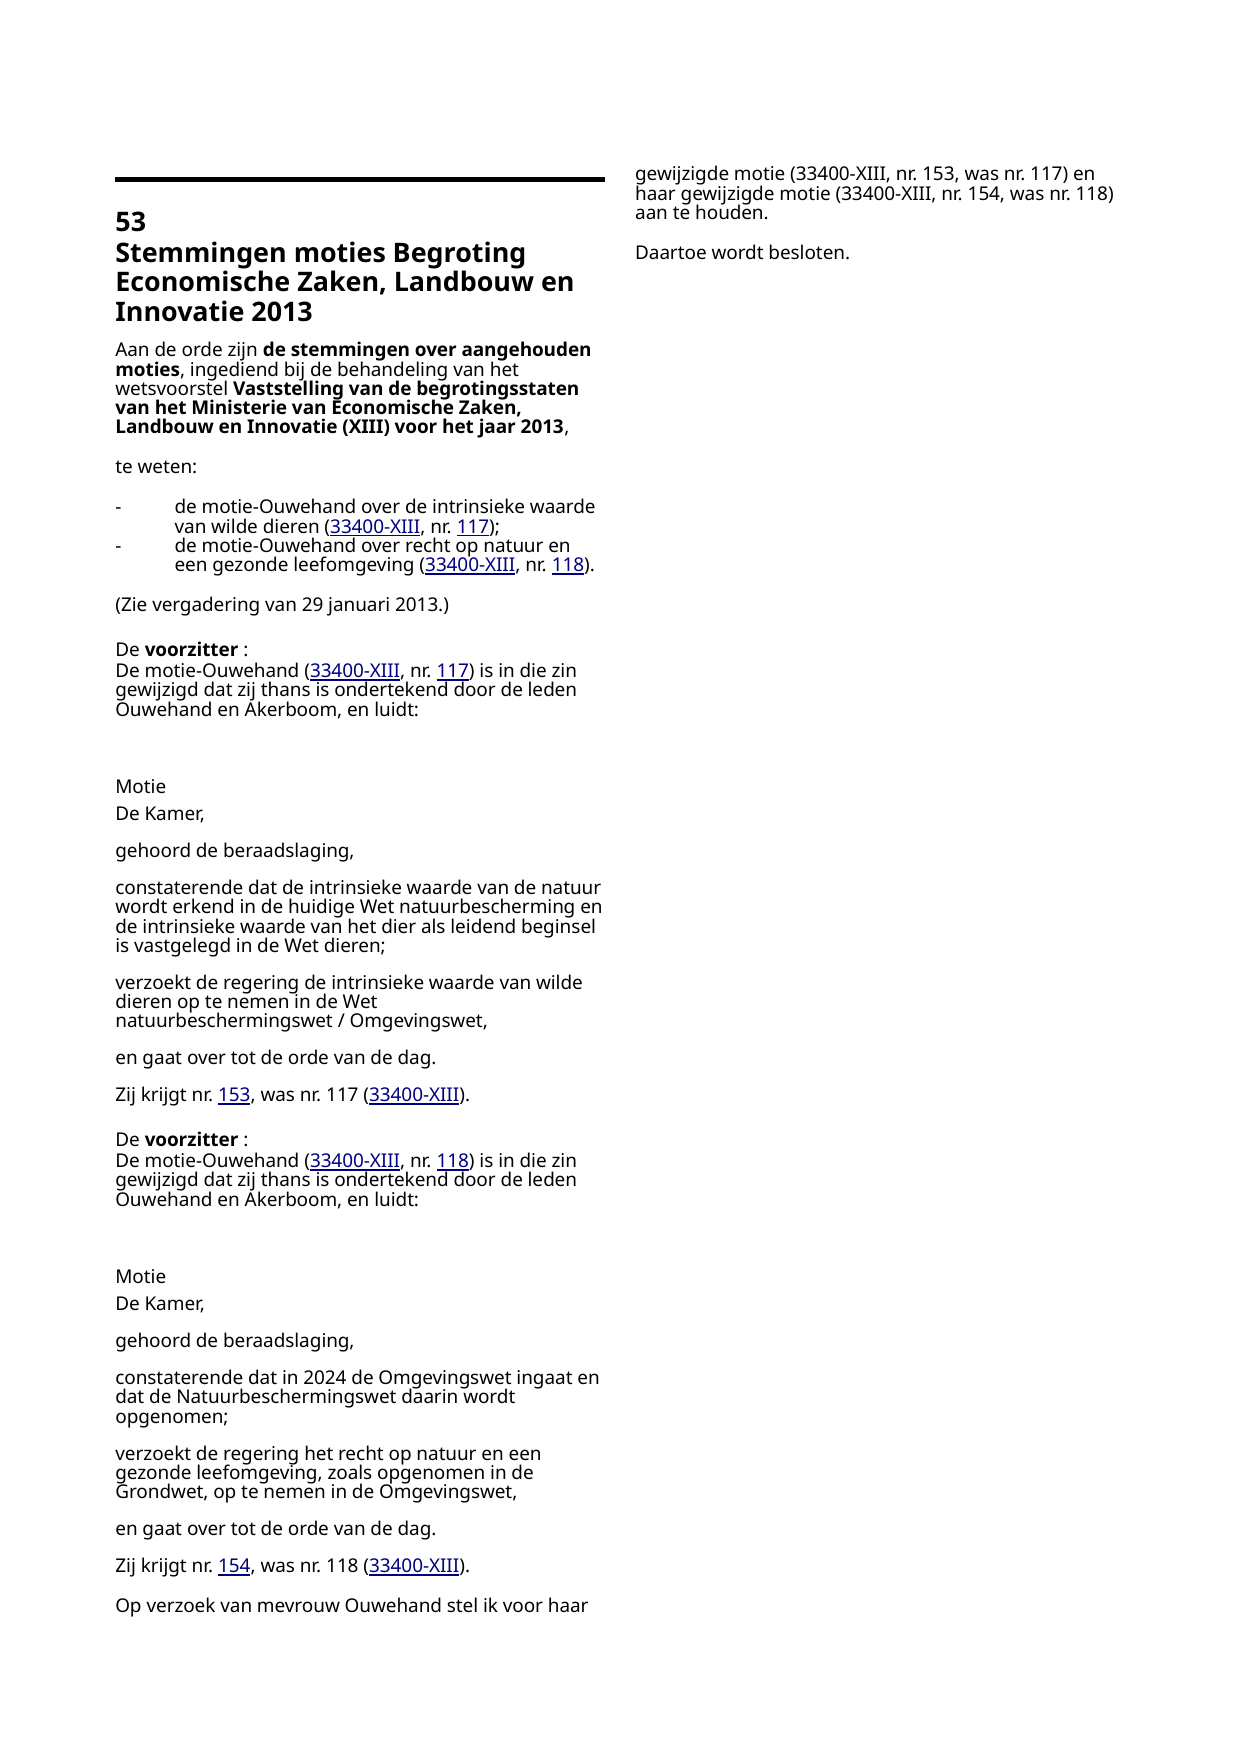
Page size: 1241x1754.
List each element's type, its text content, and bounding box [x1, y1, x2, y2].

text Stemmingen moties Begroting Economische Zaken, Landbouw en Innovatie 2013 [115, 239, 605, 341]
text 53 [115, 203, 605, 239]
text en gaat over tot de orde van de dag. [115, 1049, 605, 1069]
text constaterende dat de intrinsieke waarde van de natuur wordt erkend in de huidige Wet natuurbescherming en de intrinsieke waarde van het dier als leidend beginsel is vastgelegd in de Wet dieren; [115, 879, 605, 956]
text Zij krijgt nr. 153, was nr. 117 (33400-XIII). [115, 1086, 605, 1106]
text Motie [115, 773, 605, 799]
text De motie-Ouwehand (33400-XIII, nr. 117) is in die zin gewijzigd dat zij thans is ondertekend door de leden Ouwehand en Akerboom, en luidt: [115, 662, 605, 720]
text gehoord de beraadslaging, [115, 1332, 605, 1351]
text Motie [115, 1263, 605, 1289]
list de motie-Ouwehand over recht op natuur en een gezonde leefomgeving (33400-XIII, nr. 118). [115, 537, 605, 576]
text gewijzigde motie (33400-XIII, nr. 153, was nr. 117) en haar gewijzigde motie (33400-XIII, nr. 154, was nr. 118) aan te houden. [635, 165, 1125, 223]
text De motie-Ouwehand (33400-XIII, nr. 118) is in die zin gewijzigd dat zij thans is ondertekend door de leden Ouwehand en Akerboom, en luidt: [115, 1152, 605, 1210]
text te weten: [115, 458, 605, 478]
text en gaat over tot de orde van de dag. [115, 1520, 605, 1539]
text Aan de orde zijn de stemmingen over aangehouden moties, ingediend bij de behandeling van het wetsvoorstel Vaststelling van de begrotingsstaten van het Ministerie van Economische Zaken, Landbouw en Innovatie (XIII) voor het jaar 2013, [115, 341, 605, 438]
text verzoekt de regering het recht op natuur en een gezonde leefomgeving, zoals opgenomen in de Grondwet, op te nemen in de Omgevingswet, [115, 1444, 605, 1502]
text Op verzoek van mevrouw Ouwehand stel ik voor haar [115, 1597, 605, 1616]
text De Kamer, [115, 805, 605, 824]
text Zij krijgt nr. 154, was nr. 118 (33400-XIII). [115, 1557, 605, 1576]
text gehoord de beraadslaging, [115, 842, 605, 861]
text Daartoe wordt besloten. [635, 244, 1125, 263]
list de motie-Ouwehand over de intrinsieke waarde van wilde dieren (33400-XIII, nr. 117); [115, 498, 605, 537]
text De voorzitter : [115, 636, 605, 662]
text verzoekt de regering de intrinsieke waarde van wilde dieren op te nemen in de Wet natuurbeschermingswet / Omgevingswet, [115, 974, 605, 1032]
text De voorzitter : [115, 1126, 605, 1152]
text (Zie vergadering van 29 januari 2013.) [115, 596, 605, 616]
text De Kamer, [115, 1295, 605, 1314]
text constaterende dat in 2024 de Omgevingswet ingaat en dat de Natuurbeschermingswet daarin wordt opgenomen; [115, 1369, 605, 1427]
